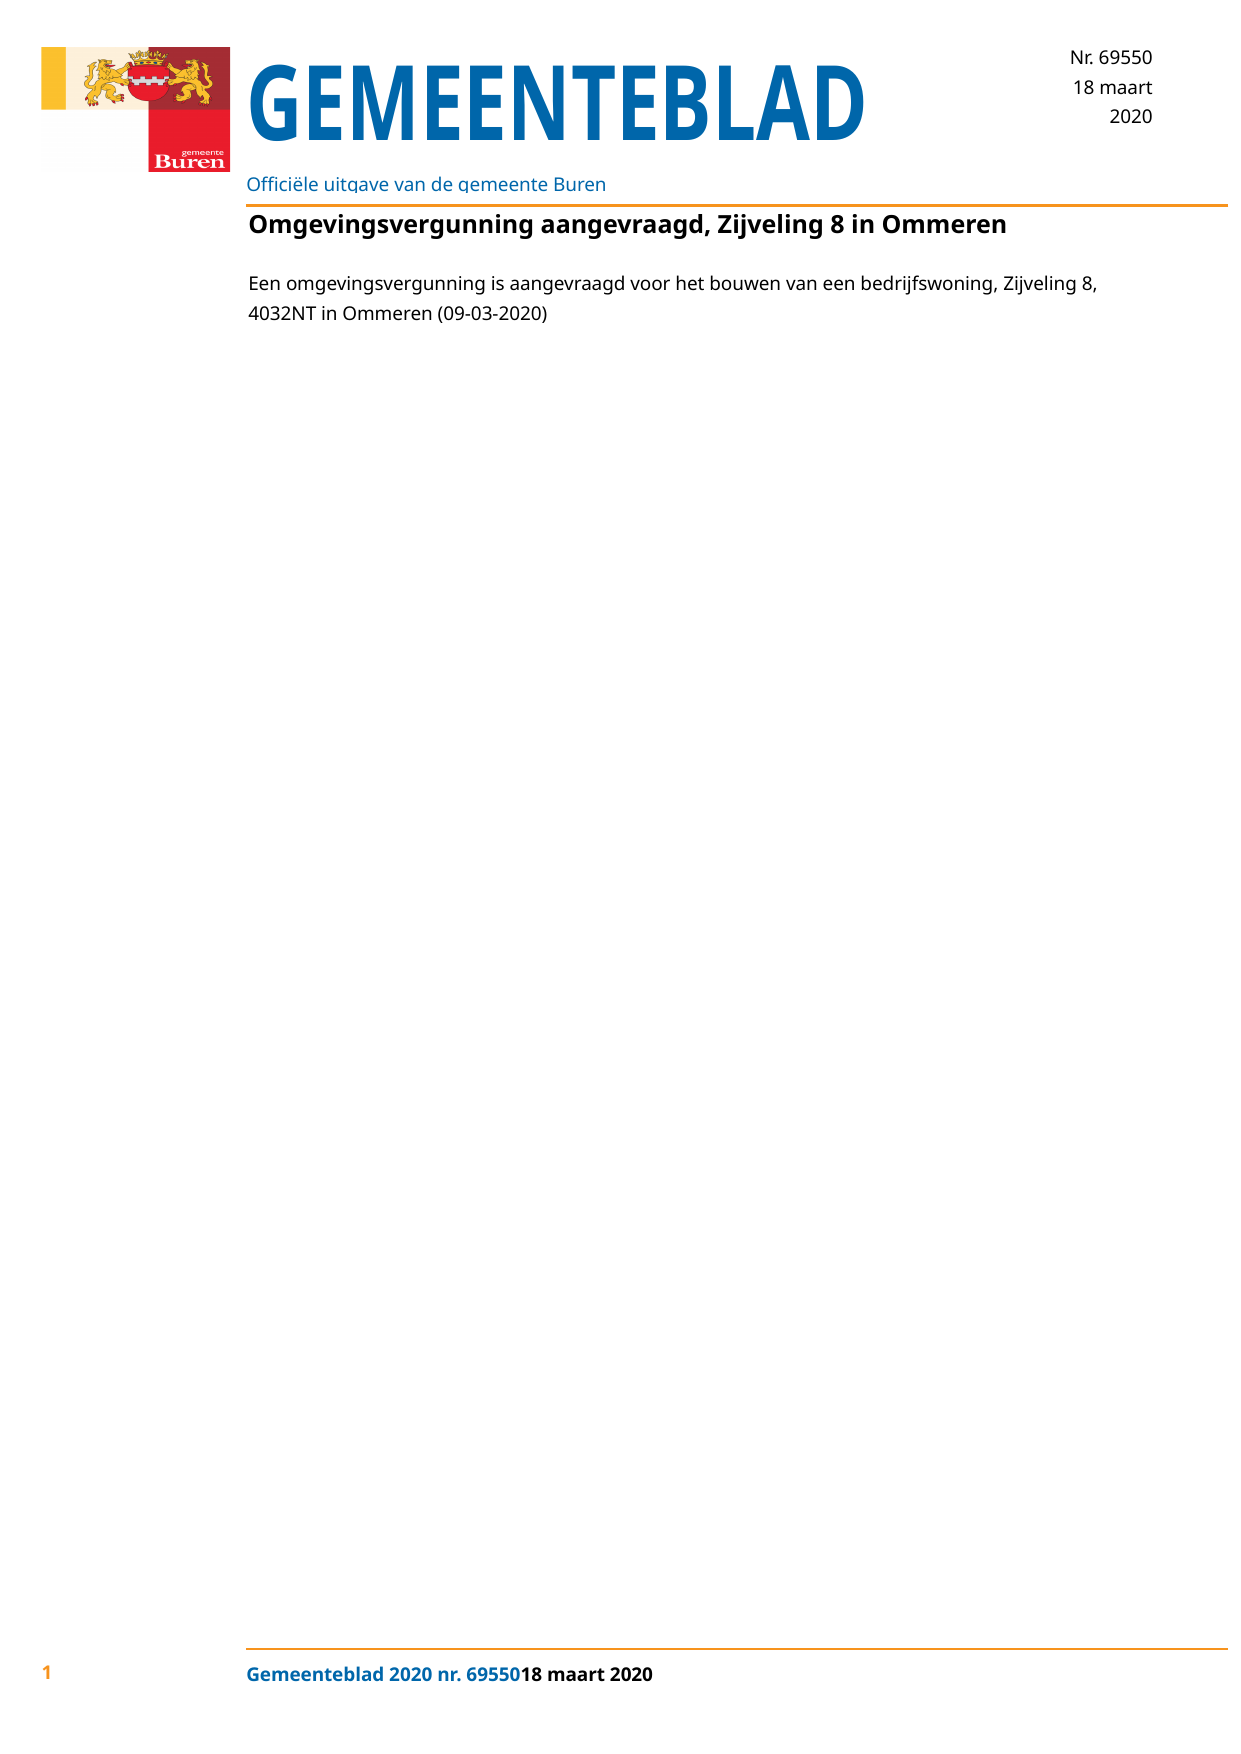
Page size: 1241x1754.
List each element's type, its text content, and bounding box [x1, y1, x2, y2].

picture [41, 47, 231, 172]
text Omgevingsvergunning aangevraagd, Zijveling 8 in Ommeren [248, 207, 1152, 241]
text Een omgevingsvergunning is aangevraagd voor het bouwen van een bedrijfswoning, Zijveling 8, 4032NT in Ommeren (09-03-2020) [248, 270, 1152, 326]
